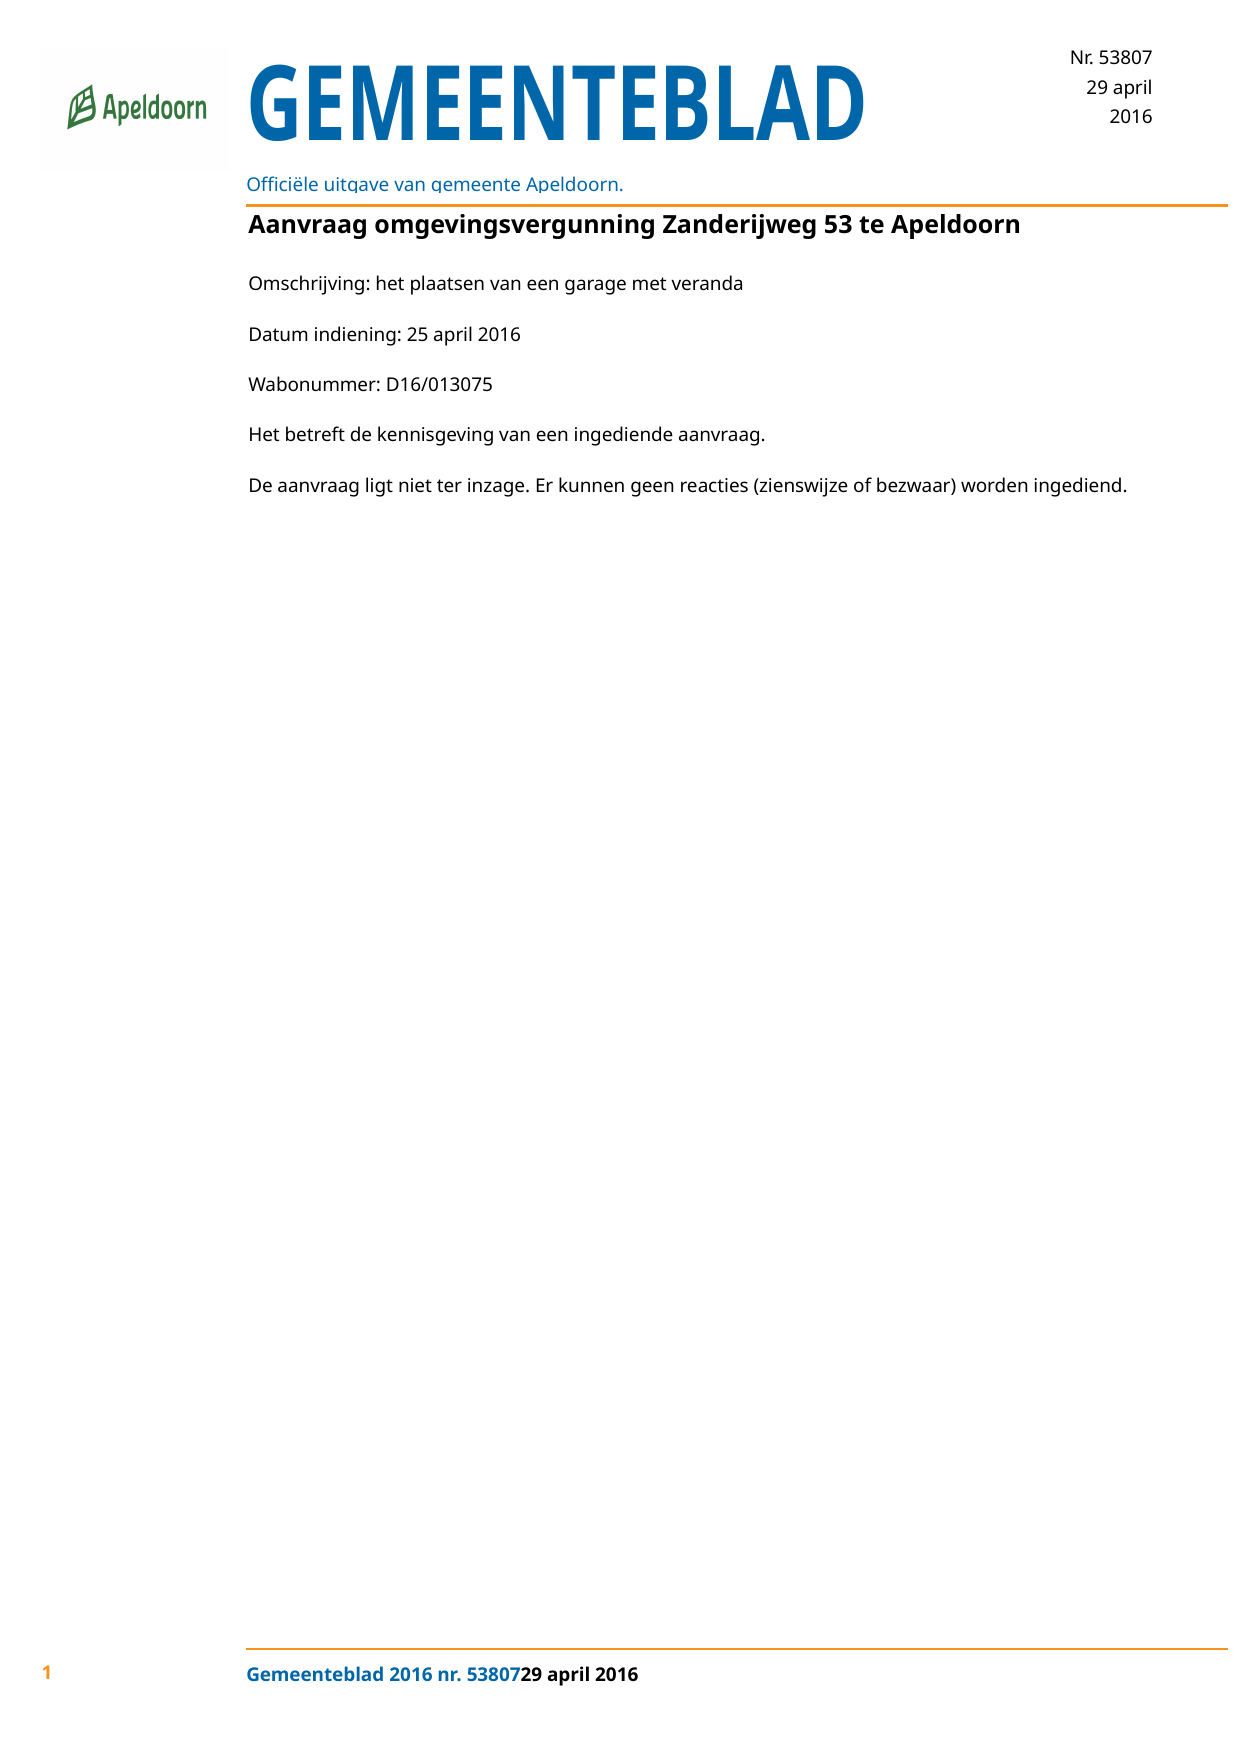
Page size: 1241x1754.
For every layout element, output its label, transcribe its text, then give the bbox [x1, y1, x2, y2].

text Datum indiening: 25 april 2016 [248, 321, 1152, 346]
picture [41, 47, 231, 172]
text Omschrijving: het plaatsen van een garage met veranda [248, 270, 1152, 296]
text Aanvraag omgevingsvergunning Zanderijweg 53 te Apeldoorn [248, 207, 1152, 241]
text De aanvraag ligt niet ter inzage. Er kunnen geen reacties (zienswijze of bezwaar) worden ingediend. [248, 472, 1152, 498]
text Het betreft de kennisgeving van een ingediende aanvraag. [248, 422, 1152, 447]
text Wabonummer: D16/013075 [248, 371, 1152, 397]
